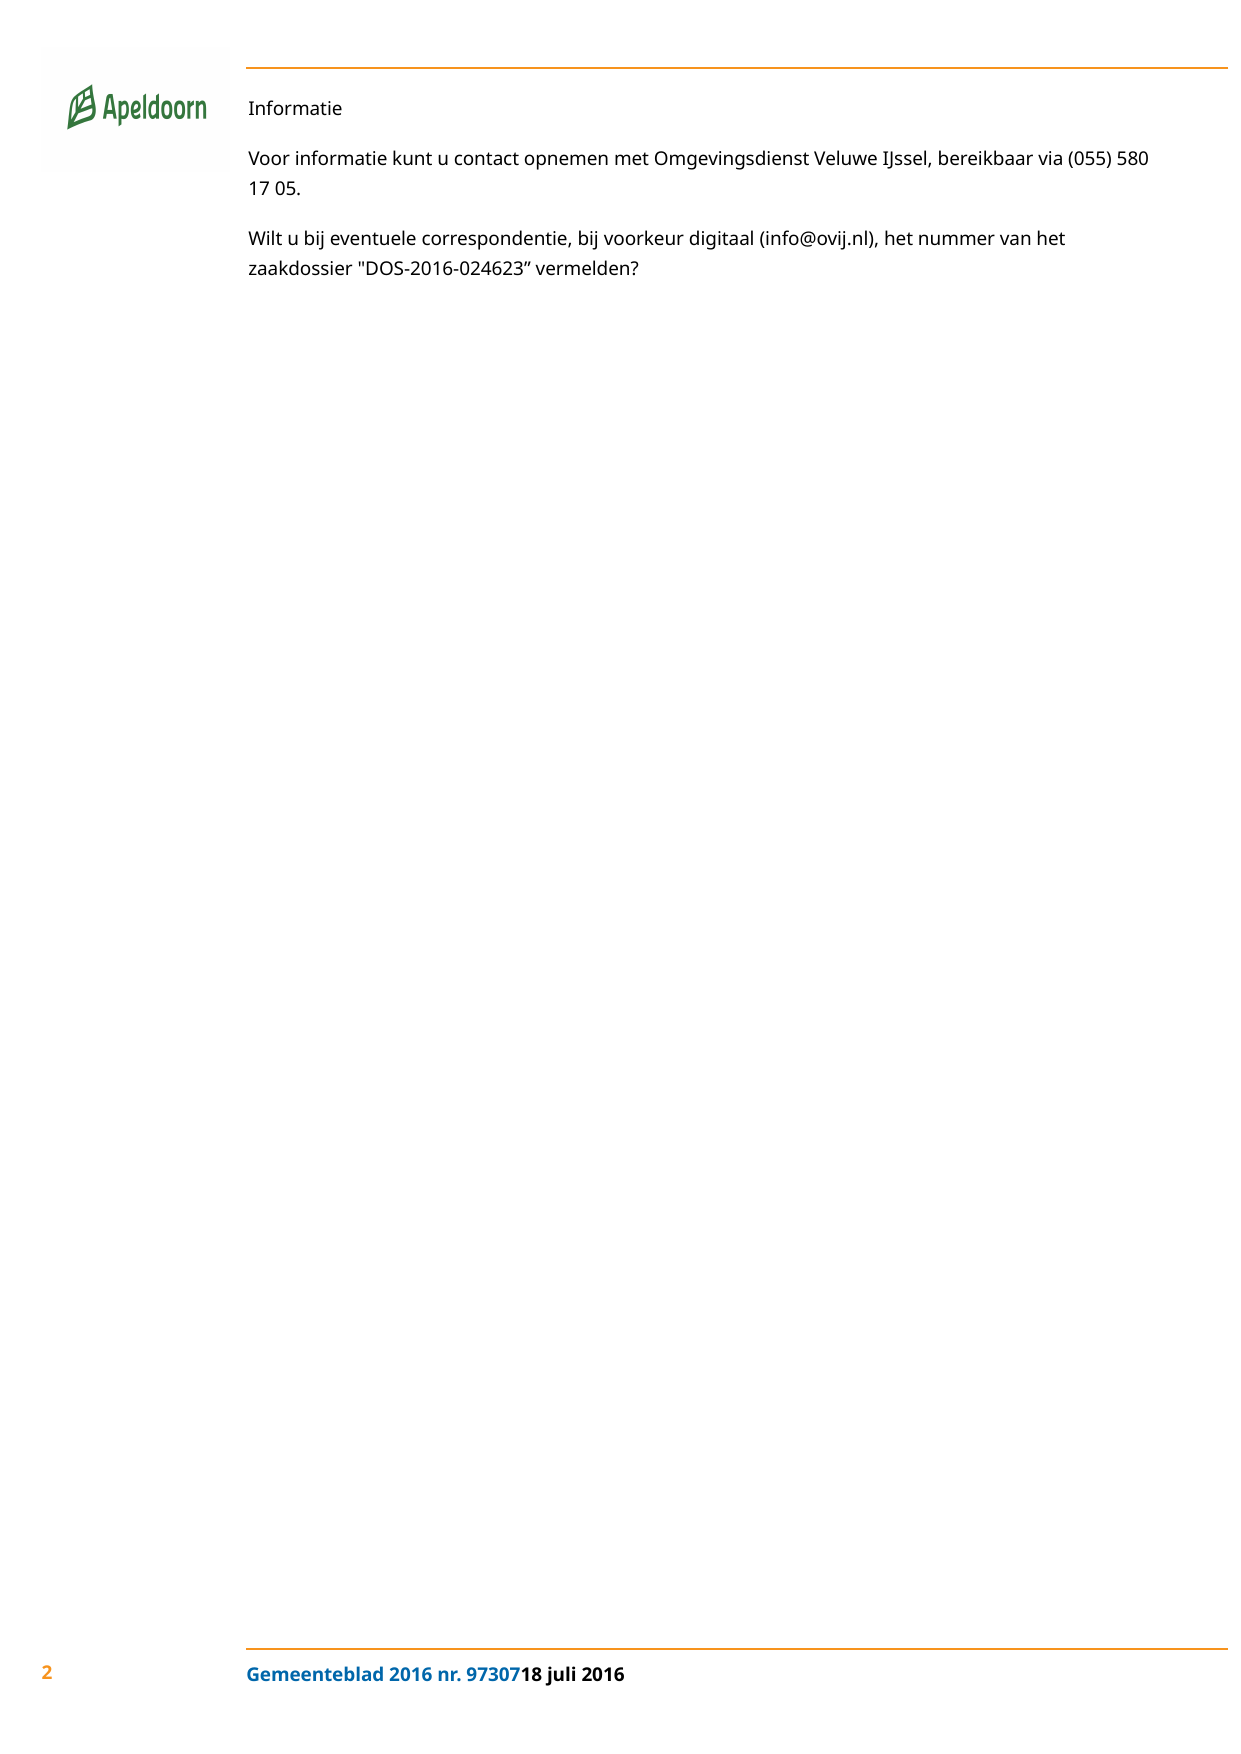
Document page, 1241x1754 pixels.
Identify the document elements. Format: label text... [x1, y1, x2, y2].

text Wilt u bij eventuele correspondentie, bij voorkeur digitaal (info@ovij.nl), het nummer van het zaakdossier "DOS-2016-024623” vermelden? [248, 225, 1152, 281]
picture [41, 47, 231, 172]
text Voor informatie kunt u contact opnemen met Omgevingsdienst Veluwe IJssel, bereikbaar via (055) 580 17 05. [248, 145, 1152, 201]
text Informatie [248, 95, 1152, 121]
